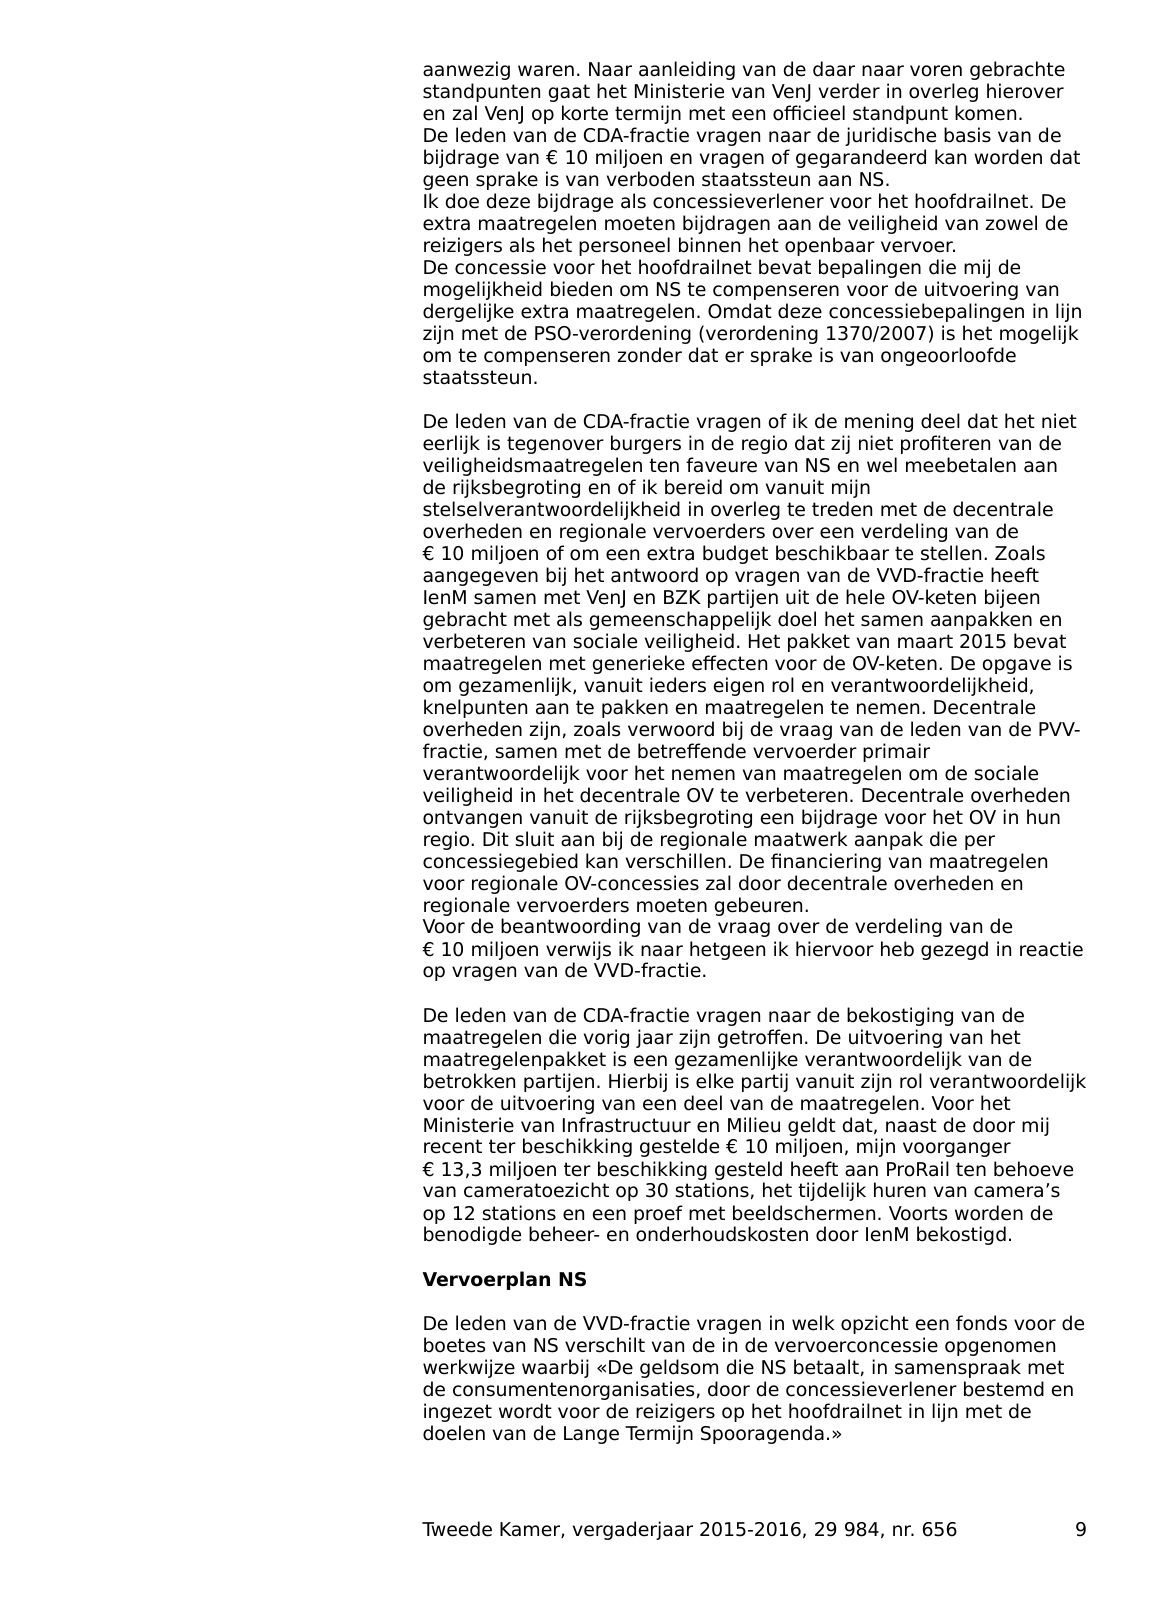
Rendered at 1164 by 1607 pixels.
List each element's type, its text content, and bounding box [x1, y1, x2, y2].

text De concessie voor het hoofdrailnet bevat bepalingen die mij de mogelijkheid bieden om NS te compenseren voor de uitvoering van dergelijke extra maatregelen. Omdat deze concessiebepalingen in lijn zijn met de PSO-verordening (verordening 1370/2007) is het mogelijk om te compenseren zonder dat er sprake is van ongeoorloofde staatssteun. [422, 257, 1087, 389]
text De leden van de CDA-fractie vragen of ik de mening deel dat het niet eerlijk is tegenover burgers in de regio dat zij niet profiteren van de veiligheidsmaatregelen ten faveure van NS en wel meebetalen aan de rijksbegroting en of ik bereid om vanuit mijn stelselverantwoordelijkheid in overleg te treden met de decentrale overheden en regionale vervoerders over een verdeling van de € 10 miljoen of om een extra budget beschikbaar te stellen. Zoals aangegeven bij het antwoord op vragen van de VVD-fractie heeft IenM samen met VenJ en BZK partijen uit de hele OV-keten bijeen gebracht met als gemeenschappelijk doel het samen aanpakken en verbeteren van sociale veiligheid. Het pakket van maart 2015 bevat maatregelen met generieke effecten voor de OV-keten. De opgave is om gezamenlijk, vanuit ieders eigen rol en verantwoordelijkheid, knelpunten aan te pakken en maatregelen te nemen. Decentrale overheden zijn, zoals verwoord bij de vraag van de leden van de PVV-fractie, samen met de betreffende vervoerder primair verantwoordelijk voor het nemen van maatregelen om de sociale veiligheid in het decentrale OV te verbeteren. Decentrale overheden ontvangen vanuit de rijksbegroting een bijdrage voor het OV in hun regio. Dit sluit aan bij de regionale maatwerk aanpak die per concessiegebied kan verschillen. De financiering van maatregelen voor regionale OV-concessies zal door decentrale overheden en regionale vervoerders moeten gebeuren. [422, 411, 1087, 916]
text De leden van de VVD-fractie vragen in welk opzicht een fonds voor de boetes van NS verschilt van de in de vervoerconcessie opgenomen werkwijze waarbij «De geldsom die NS betaalt, in samenspraak met de consumentenorganisaties, door de concessieverlener bestemd en ingezet wordt voor de reizigers op het hoofdrailnet in lijn met de doelen van de Lange Termijn Spooragenda.» [422, 1313, 1087, 1444]
text Voor de beantwoording van de vraag over de verdeling van de € 10 miljoen verwijs ik naar hetgeen ik hiervoor heb gezegd in reactie op vragen van de VVD-fractie. [422, 916, 1087, 982]
text De leden van de CDA-fractie vragen naar de juridische basis van de bijdrage van € 10 miljoen en vragen of gegarandeerd kan worden dat geen sprake is van verboden staatssteun aan NS. [422, 125, 1087, 191]
text De leden van de CDA-fractie vragen naar de bekostiging van de maatregelen die vorig jaar zijn getroffen. De uitvoering van het maatregelenpakket is een gezamenlijke verantwoordelijk van de betrokken partijen. Hierbij is elke partij vanuit zijn rol verantwoordelijk voor de uitvoering van een deel van de maatregelen. Voor het Ministerie van Infrastructuur en Milieu geldt dat, naast de door mij recent ter beschikking gestelde € 10 miljoen, mijn voorganger € 13,3 miljoen ter beschikking gesteld heeft aan ProRail ten behoeve van cameratoezicht op 30 stations, het tijdelijk huren van camera’s op 12 stations en een proef met beeldschermen. Voorts worden de benodigde beheer- en onderhoudskosten door IenM bekostigd. [422, 1004, 1087, 1246]
subtitle Vervoerplan NS [422, 1268, 1087, 1291]
text Ik doe deze bijdrage als concessieverlener voor het hoofdrailnet. De extra maatregelen moeten bijdragen aan de veiligheid van zowel de reizigers als het personeel binnen het openbaar vervoer. [422, 191, 1087, 257]
text aanwezig waren. Naar aanleiding van de daar naar voren gebrachte standpunten gaat het Ministerie van VenJ verder in overleg hierover en zal VenJ op korte termijn met een officieel standpunt komen. [422, 59, 1087, 125]
